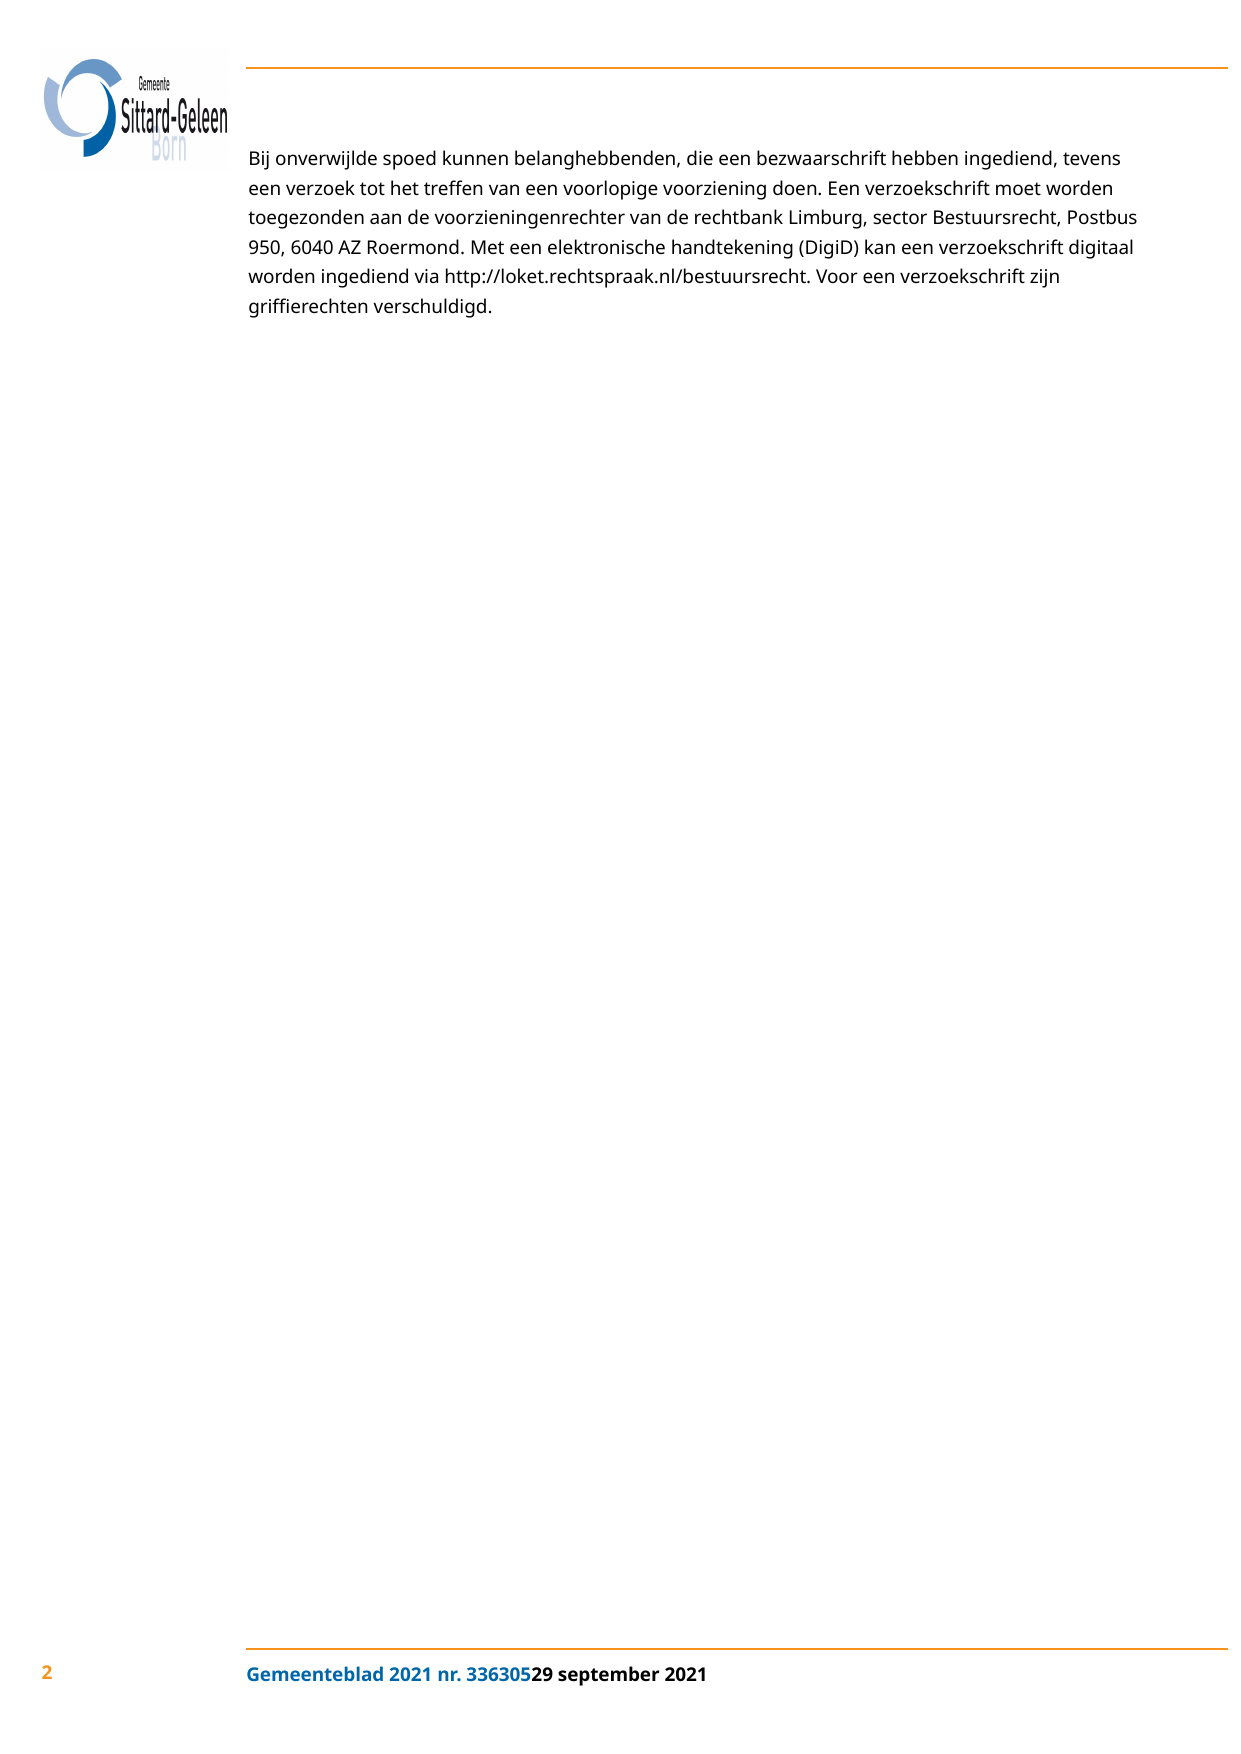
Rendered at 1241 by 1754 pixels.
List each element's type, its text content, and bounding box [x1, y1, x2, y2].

text Bij onverwijlde spoed kunnen belanghebbenden, die een bezwaarschrift hebben ingediend, tevens een verzoek tot het treffen van een voorlopige voorziening doen. Een verzoekschrift moet worden toegezonden aan de voorzieningenrechter van de rechtbank Limburg, sector Bestuursrecht, Postbus 950, 6040 AZ Roermond. Met een elektronische handtekening (DigiD) kan een verzoekschrift digitaal worden ingediend via http://loket.rechtspraak.nl/bestuursrecht. Voor een verzoekschrift zijn griffierechten verschuldigd. [248, 145, 1152, 319]
picture [41, 47, 231, 172]
